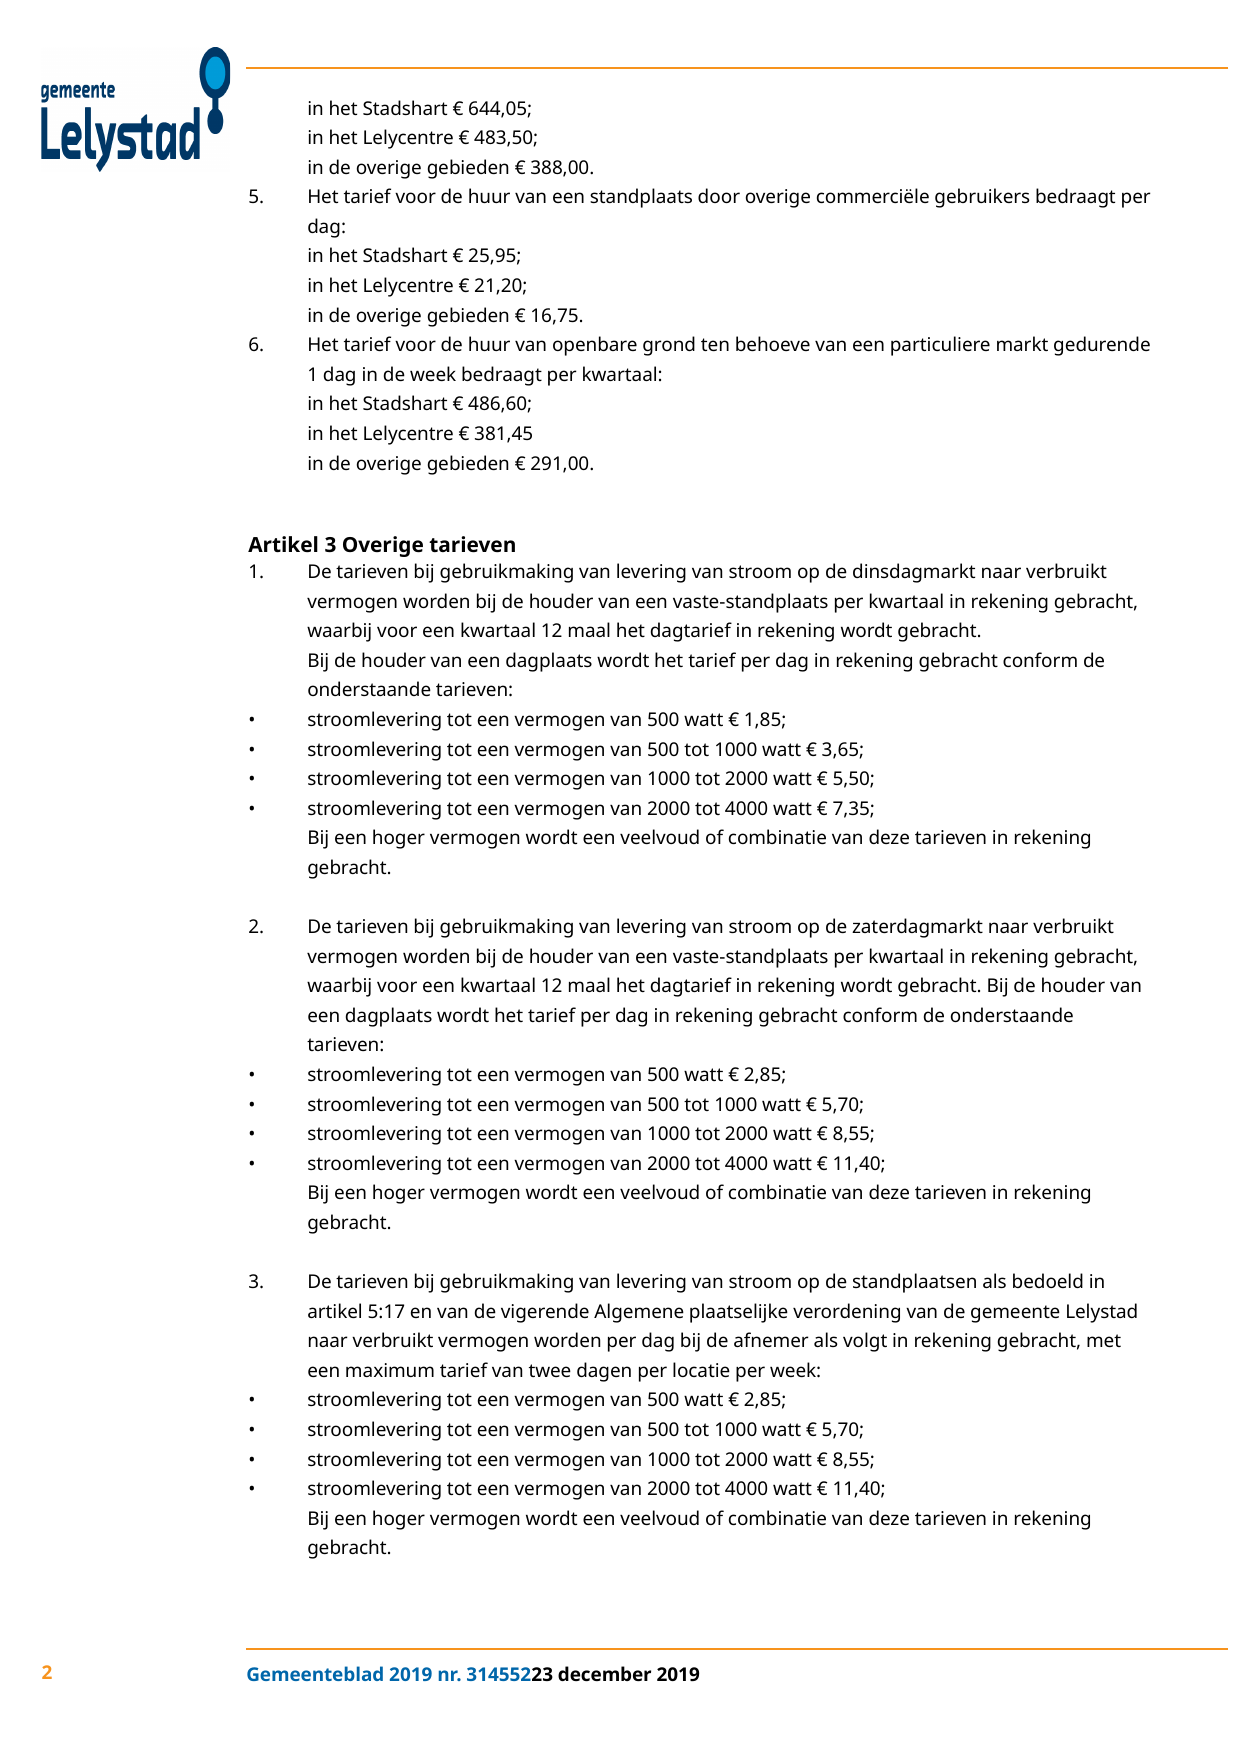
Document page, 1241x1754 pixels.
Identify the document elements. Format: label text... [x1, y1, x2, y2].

list De tarieven bij gebruikmaking van levering van stroom op de dinsdagmarkt naar verbruikt vermogen worden bij de houder van een vaste-standplaats per kwartaal in rekening gebracht, waarbij voor een kwartaal 12 maal het dagtarief in rekening wordt gebracht. [248, 558, 1152, 643]
list stroomlevering tot een vermogen van 500 watt € 2,85; [248, 1387, 1152, 1412]
list stroomlevering tot een vermogen van 2000 tot 4000 watt € 7,35; [248, 795, 1152, 821]
list stroomlevering tot een vermogen van 1000 tot 2000 watt € 8,55; [248, 1446, 1152, 1471]
list De tarieven bij gebruikmaking van levering van stroom op de zaterdagmarkt naar verbruikt vermogen worden bij de houder van een vaste-standplaats per kwartaal in rekening gebracht, waarbij voor een kwartaal 12 maal het dagtarief in rekening wordt gebracht. Bij de houder van een dagplaats wordt het tarief per dag in rekening gebracht conform de onderstaande tarieven: [248, 913, 1152, 1057]
list stroomlevering tot een vermogen van 1000 tot 2000 watt € 5,50; [248, 765, 1152, 791]
list stroomlevering tot een vermogen van 500 watt € 2,85; [248, 1061, 1152, 1087]
list Het tarief voor de huur van een standplaats door overige commerciële gebruikers bedraagt per dag: [248, 183, 1152, 239]
list De tarieven bij gebruikmaking van levering van stroom op de standplaatsen als bedoeld in artikel 5:17 en van de vigerende Algemene plaatselijke verordening van de gemeente Lelystad naar verbruikt vermogen worden per dag bij de afnemer als volgt in rekening gebracht, met een maximum tarief van twee dagen per locatie per week: [248, 1268, 1152, 1383]
list Bij de houder van een dagplaats wordt het tarief per dag in rekening gebracht conform de [248, 647, 1152, 673]
list in het Stadshart € 644,05; [248, 95, 1152, 121]
list stroomlevering tot een vermogen van 500 tot 1000 watt € 5,70; [248, 1091, 1152, 1116]
list stroomlevering tot een vermogen van 2000 tot 4000 watt € 11,40; [248, 1150, 1152, 1176]
list Bij een hoger vermogen wordt een veelvoud of combinatie van deze tarieven in rekening gebracht. [248, 824, 1152, 880]
list in het Lelycentre € 381,45 [248, 420, 1152, 446]
list stroomlevering tot een vermogen van 2000 tot 4000 watt € 11,40; [248, 1475, 1152, 1501]
list in het Stadshart € 486,60; [248, 391, 1152, 416]
list in het Stadshart € 25,95; [248, 243, 1152, 268]
list in de overige gebieden € 291,00. [248, 450, 1152, 476]
list stroomlevering tot een vermogen van 500 tot 1000 watt € 5,70; [248, 1416, 1152, 1442]
list Het tarief voor de huur van openbare grond ten behoeve van een particuliere markt gedurende 1 dag in de week bedraagt per kwartaal: [248, 331, 1152, 387]
list in de overige gebieden € 16,75. [248, 302, 1152, 328]
list in het Lelycentre € 21,20; [248, 272, 1152, 298]
text Artikel 3 Overige tarieven [248, 530, 1152, 558]
list Bij een hoger vermogen wordt een veelvoud of combinatie van deze tarieven in rekening gebracht. [248, 1505, 1152, 1560]
list in het Lelycentre € 483,50; [248, 124, 1152, 150]
list stroomlevering tot een vermogen van 500 tot 1000 watt € 3,65; [248, 736, 1152, 761]
list stroomlevering tot een vermogen van 1000 tot 2000 watt € 8,55; [248, 1120, 1152, 1146]
list in de overige gebieden € 388,00. [248, 154, 1152, 180]
list onderstaande tarieven: [248, 677, 1152, 702]
list stroomlevering tot een vermogen van 500 watt € 1,85; [248, 706, 1152, 732]
picture [41, 47, 231, 172]
list Bij een hoger vermogen wordt een veelvoud of combinatie van deze tarieven in rekening gebracht. [248, 1179, 1152, 1235]
